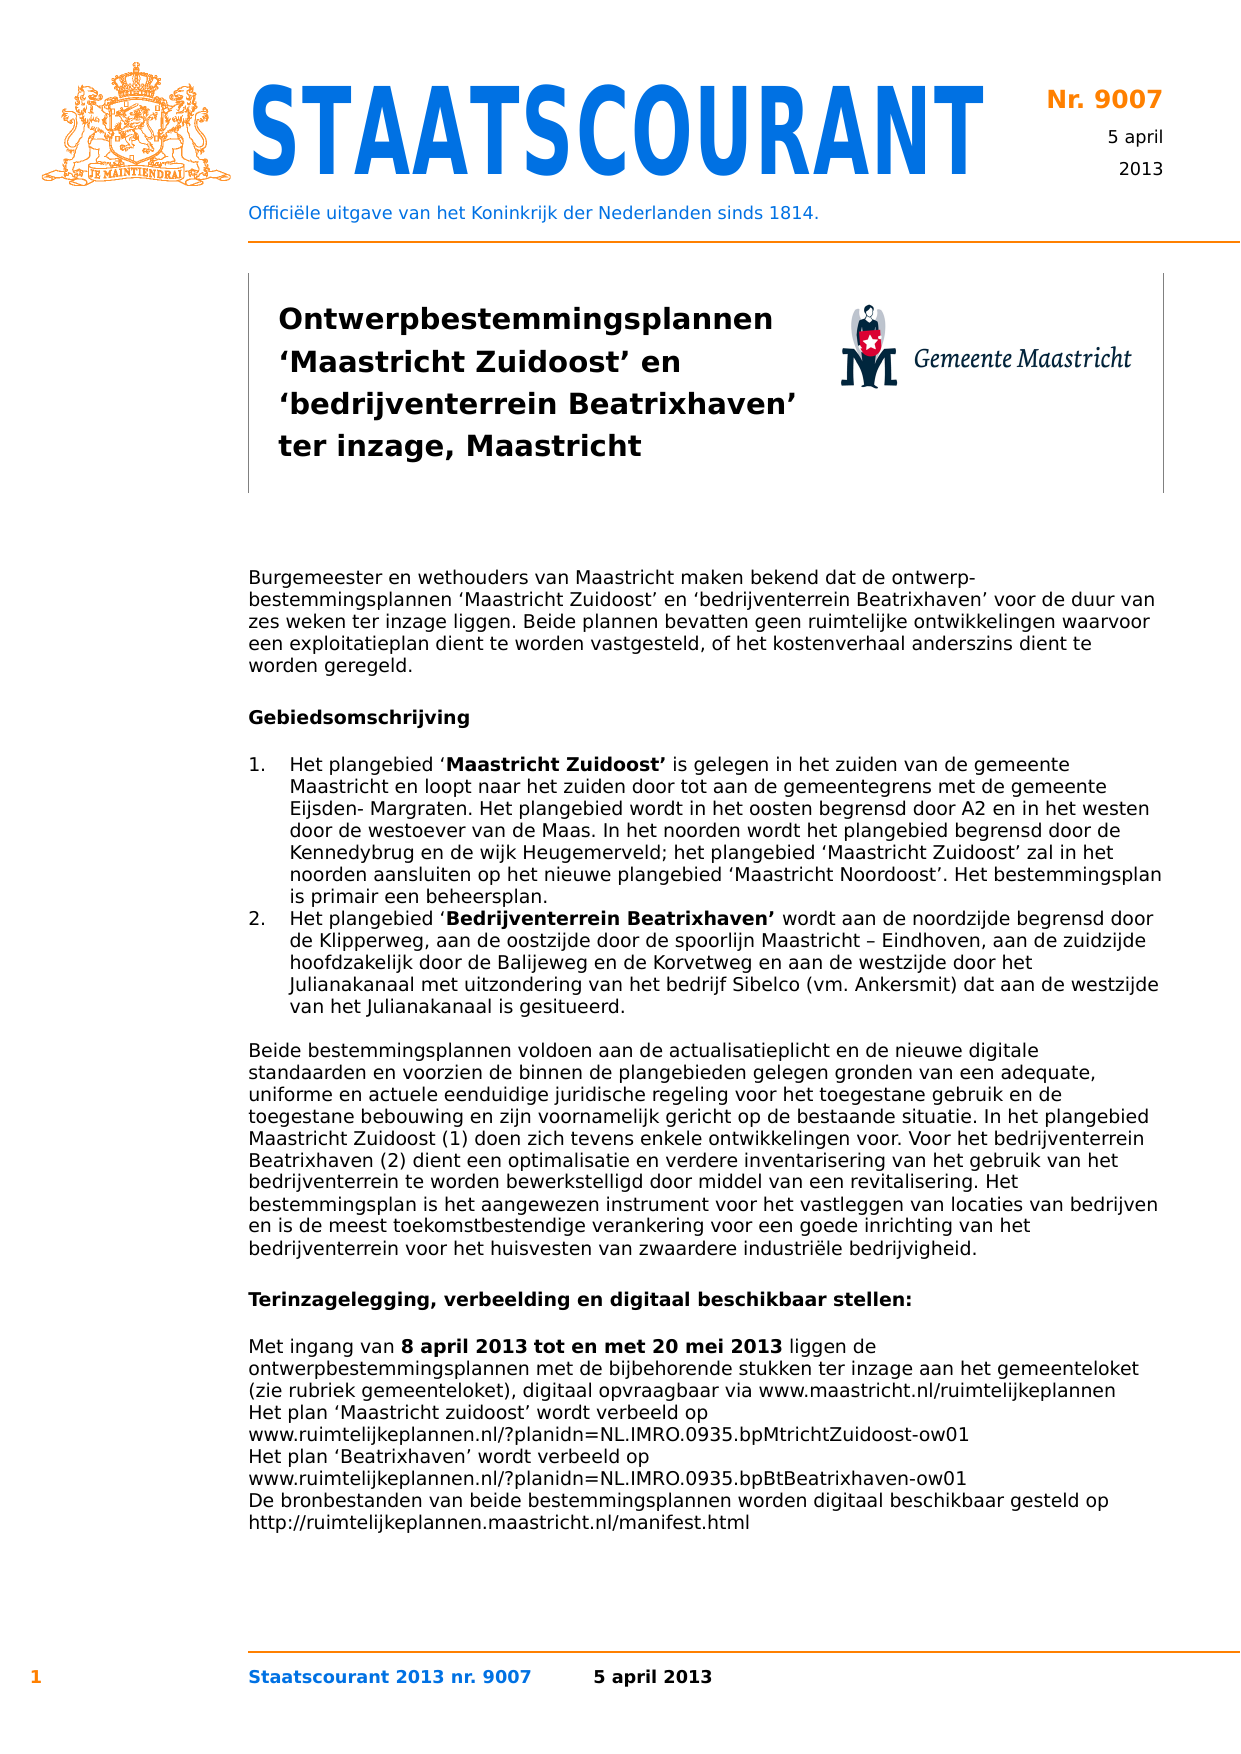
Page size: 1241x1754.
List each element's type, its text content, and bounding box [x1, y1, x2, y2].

table_cell 5 april [998, 121, 1240, 153]
text Het plan ‘Maastricht zuidoost’ wordt verbeeld op [248, 1402, 1163, 1424]
picture [838, 302, 1134, 391]
table_header STAATSCOURANT [248, 62, 998, 203]
text www.ruimtelijkeplannen.nl/?planidn=NL.IMRO.0935.bpBtBeatrixhaven-ow01 [248, 1468, 1163, 1490]
text 1. Het plangebied ‘Maastricht Zuidoost’ is gelegen in het zuiden van de gemeente Maastricht en loopt naar het zuiden door tot aan de gemeentegrens met de gemeente Eijsden- Margraten. Het plangebied wordt in het oosten begrensd door A2 en in het westen door de westoever van de Maas. In het noorden wordt het plangebied begrensd door de Kennedybrug en de wijk Heugemerveld; het plangebied ‘Maastricht Zuidoost’ zal in het noorden aansluiten op het nieuwe plangebied ‘Maastricht Noordoost’. Het bestemmingsplan is primair een beheersplan. [248, 754, 1163, 908]
picture [41, 62, 231, 186]
text Beide bestemmingsplannen voldoen aan de actualisatieplicht en de nieuwe digitale standaarden en voorzien de binnen de plangebieden gelegen gronden van een adequate, uniforme en actuele eenduidige juridische regeling voor het toegestane gebruik en de toegestane bebouwing en zijn voornamelijk gericht op de bestaande situatie. In het plangebied Maastricht Zuidoost (1) doen zich tevens enkele ontwikkelingen voor. Voor het bedrijventerrein Beatrixhaven (2) dient een optimalisatie en verdere inventarisering van het gebruik van het bedrijventerrein te worden bewerkstelligd door middel van een revitalisering. Het bestemmingsplan is het aangewezen instrument voor het vastleggen van locaties van bedrijven en is de meest toekomstbestendige verankering voor een goede inrichting van het bedrijventerrein voor het huisvesten van zwaardere industriële bedrijvigheid. [248, 1039, 1163, 1259]
table_cell Officiële uitgave van het Koninkrijk der Nederlanden sinds 1814. [248, 203, 1240, 241]
text Burgemeester en wethouders van Maastricht maken bekend dat de ontwerp-bestemmingsplannen ‘Maastricht Zuidoost’ en ‘bedrijventerrein Beatrixhaven’ voor de duur van zes weken ter inzage liggen. Beide plannen bevatten geen ruimtelijke ontwikkelingen waarvoor een exploitatieplan dient te worden vastgesteld, of het kostenverhaal anderszins dient te worden geregeld. [248, 567, 1163, 677]
text De bronbestanden van beide bestemmingsplannen worden digitaal beschikbaar gesteld op http://ruimtelijkeplannen.maastricht.nl/manifest.html [248, 1490, 1163, 1534]
table_header Nr. 9007 [998, 62, 1240, 121]
subtitle Terinzagelegging, verbeelding en digitaal beschikbaar stellen: [248, 1289, 1163, 1311]
subtitle Gebiedsomschrijving [248, 707, 1163, 729]
text www.ruimtelijkeplannen.nl/?planidn=NL.IMRO.0935.bpMtrichtZuidoost-ow01 [248, 1424, 1163, 1446]
text Het plan ‘Beatrixhaven’ wordt verbeeld op [248, 1446, 1163, 1468]
table_header [25, 62, 248, 241]
subtitle Ontwerpbestemmingsplannen ‘Maastricht Zuidoost’ en ‘bedrijventerrein Beatrixhaven’ ter inzage, Maastricht [249, 273, 1163, 493]
table_cell 2013 [998, 153, 1240, 203]
text Met ingang van 8 april 2013 tot en met 20 mei 2013 liggen de ontwerpbestemmingsplannen met de bijbehorende stukken ter inzage aan het gemeenteloket (zie rubriek gemeenteloket), digitaal opvraagbaar via www.maastricht.nl/ruimtelijkeplannen [248, 1336, 1163, 1402]
text 2. Het plangebied ‘Bedrijventerrein Beatrixhaven’ wordt aan de noordzijde begrensd door de Klipperweg, aan de oostzijde door de spoorlijn Maastricht – Eindhoven, aan de zuidzijde hoofdzakelijk door de Balijeweg en de Korvetweg en aan de westzijde door het Julianakanaal met uitzondering van het bedrijf Sibelco (vm. Ankersmit) dat aan de westzijde van het Julianakanaal is gesitueerd. [248, 908, 1163, 1018]
